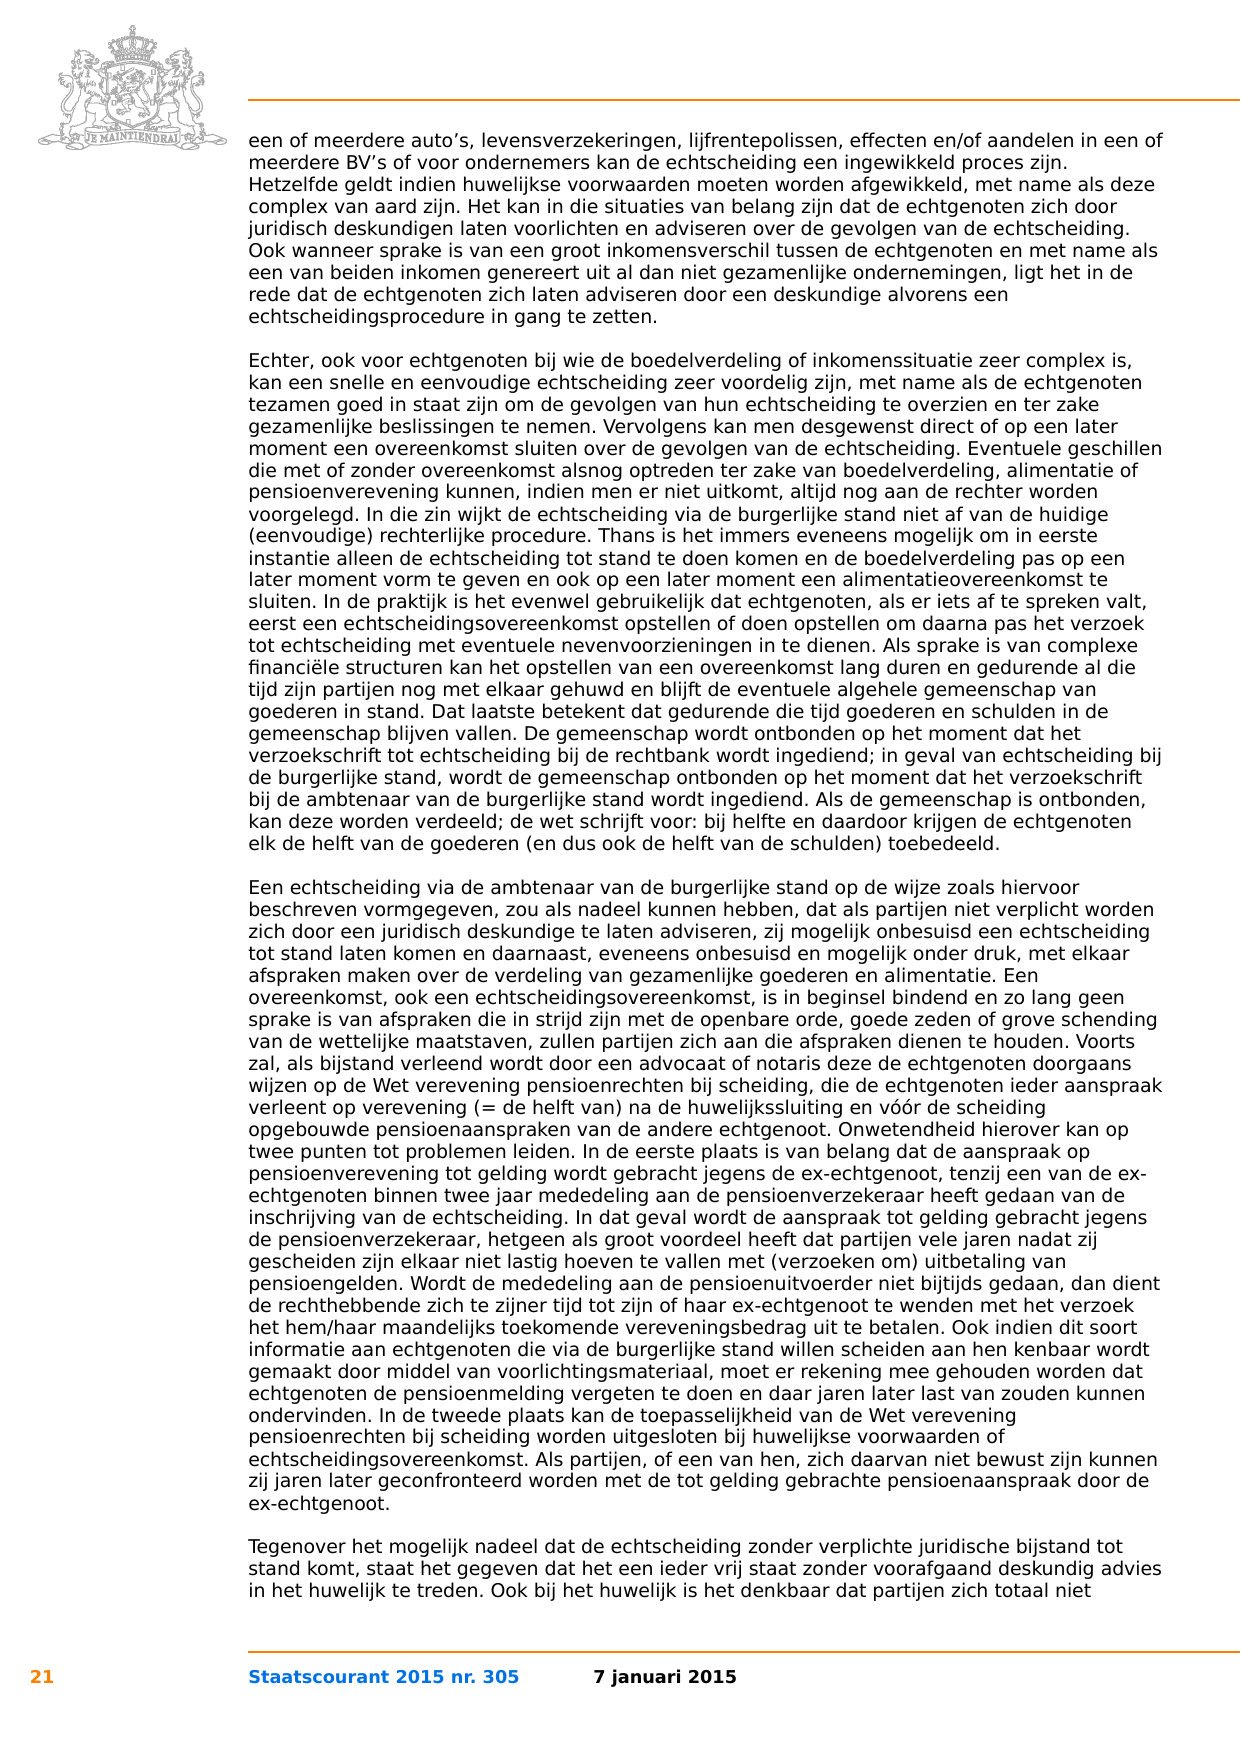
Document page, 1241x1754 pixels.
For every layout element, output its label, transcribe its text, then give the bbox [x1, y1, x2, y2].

text een of meerdere auto’s, levensverzekeringen, lijfrentepolissen, effecten en/of aandelen in een of meerdere BV’s of voor ondernemers kan de echtscheiding een ingewikkeld proces zijn. Hetzelfde geldt indien huwelijkse voorwaarden moeten worden afgewikkeld, met name als deze complex van aard zijn. Het kan in die situaties van belang zijn dat de echtgenoten zich door juridisch deskundigen laten voorlichten en adviseren over de gevolgen van de echtscheiding. Ook wanneer sprake is van een groot inkomensverschil tussen de echtgenoten en met name als een van beiden inkomen genereert uit al dan niet gezamenlijke ondernemingen, ligt het in de rede dat de echtgenoten zich laten adviseren door een deskundige alvorens een echtscheidingsprocedure in gang te zetten. [248, 130, 1163, 328]
text Echter, ook voor echtgenoten bij wie de boedelverdeling of inkomenssituatie zeer complex is, kan een snelle en eenvoudige echtscheiding zeer voordelig zijn, met name als de echtgenoten tezamen goed in staat zijn om de gevolgen van hun echtscheiding te overzien en ter zake gezamenlijke beslissingen te nemen. Vervolgens kan men desgewenst direct of op een later moment een overeenkomst sluiten over de gevolgen van de echtscheiding. Eventuele geschillen die met of zonder overeenkomst alsnog optreden ter zake van boedelverdeling, alimentatie of pensioenverevening kunnen, indien men er niet uitkomt, altijd nog aan de rechter worden voorgelegd. In die zin wijkt de echtscheiding via de burgerlijke stand niet af van de huidige (eenvoudige) rechterlijke procedure. Thans is het immers eveneens mogelijk om in eerste instantie alleen de echtscheiding tot stand te doen komen en de boedelverdeling pas op een later moment vorm te geven en ook op een later moment een alimentatieovereenkomst te sluiten. In de praktijk is het evenwel gebruikelijk dat echtgenoten, als er iets af te spreken valt, eerst een echtscheidingsovereenkomst opstellen of doen opstellen om daarna pas het verzoek tot echtscheiding met eventuele nevenvoorzieningen in te dienen. Als sprake is van complexe financiële structuren kan het opstellen van een overeenkomst lang duren en gedurende al die tijd zijn partijen nog met elkaar gehuwd en blijft de eventuele algehele gemeenschap van goederen in stand. Dat laatste betekent dat gedurende die tijd goederen en schulden in de gemeenschap blijven vallen. De gemeenschap wordt ontbonden op het moment dat het verzoekschrift tot echtscheiding bij de rechtbank wordt ingediend; in geval van echtscheiding bij de burgerlijke stand, wordt de gemeenschap ontbonden op het moment dat het verzoekschrift bij de ambtenaar van de burgerlijke stand wordt ingediend. Als de gemeenschap is ontbonden, kan deze worden verdeeld; de wet schrijft voor: bij helfte en daardoor krijgen de echtgenoten elk de helft van de goederen (en dus ook de helft van de schulden) toebedeeld. [248, 349, 1163, 855]
text Tegenover het mogelijk nadeel dat de echtscheiding zonder verplichte juridische bijstand tot stand komt, staat het gegeven dat het een ieder vrij staat zonder voorafgaand deskundig advies in het huwelijk te treden. Ook bij het huwelijk is het denkbaar dat partijen zich totaal niet [248, 1536, 1163, 1602]
text Een echtscheiding via de ambtenaar van de burgerlijke stand op de wijze zoals hiervoor beschreven vormgegeven, zou als nadeel kunnen hebben, dat als partijen niet verplicht worden zich door een juridisch deskundige te laten adviseren, zij mogelijk onbesuisd een echtscheiding tot stand laten komen en daarnaast, eveneens onbesuisd en mogelijk onder druk, met elkaar afspraken maken over de verdeling van gezamenlijke goederen en alimentatie. Een overeenkomst, ook een echtscheidingsovereenkomst, is in beginsel bindend en zo lang geen sprake is van afspraken die in strijd zijn met de openbare orde, goede zeden of grove schending van de wettelijke maatstaven, zullen partijen zich aan die afspraken dienen te houden. Voorts zal, als bijstand verleend wordt door een advocaat of notaris deze de echtgenoten doorgaans wijzen op de Wet verevening pensioenrechten bij scheiding, die de echtgenoten ieder aanspraak verleent op verevening (= de helft van) na de huwelijkssluiting en vóór de scheiding opgebouwde pensioenaanspraken van de andere echtgenoot. Onwetendheid hierover kan op twee punten tot problemen leiden. In de eerste plaats is van belang dat de aanspraak op pensioenverevening tot gelding wordt gebracht jegens de ex-echtgenoot, tenzij een van de ex-echtgenoten binnen twee jaar mededeling aan de pensioenverzekeraar heeft gedaan van de inschrijving van de echtscheiding. In dat geval wordt de aanspraak tot gelding gebracht jegens de pensioenverzekeraar, hetgeen als groot voordeel heeft dat partijen vele jaren nadat zij gescheiden zijn elkaar niet lastig hoeven te vallen met (verzoeken om) uitbetaling van pensioengelden. Wordt de mededeling aan de pensioenuitvoerder niet bijtijds gedaan, dan dient de rechthebbende zich te zijner tijd tot zijn of haar ex-echtgenoot te wenden met het verzoek het hem/haar maandelijks toekomende vereveningsbedrag uit te betalen. Ook indien dit soort informatie aan echtgenoten die via de burgerlijke stand willen scheiden aan hen kenbaar wordt gemaakt door middel van voorlichtingsmateriaal, moet er rekening mee gehouden worden dat echtgenoten de pensioenmelding vergeten te doen en daar jaren later last van zouden kunnen ondervinden. In de tweede plaats kan de toepasselijkheid van de Wet verevening pensioenrechten bij scheiding worden uitgesloten bij huwelijkse voorwaarden of echtscheidingsovereenkomst. Als partijen, of een van hen, zich daarvan niet bewust zijn kunnen zij jaren later geconfronteerd worden met de tot gelding gebrachte pensioenaanspraak door de ex-echtgenoot. [248, 877, 1163, 1514]
picture [38, 25, 227, 150]
